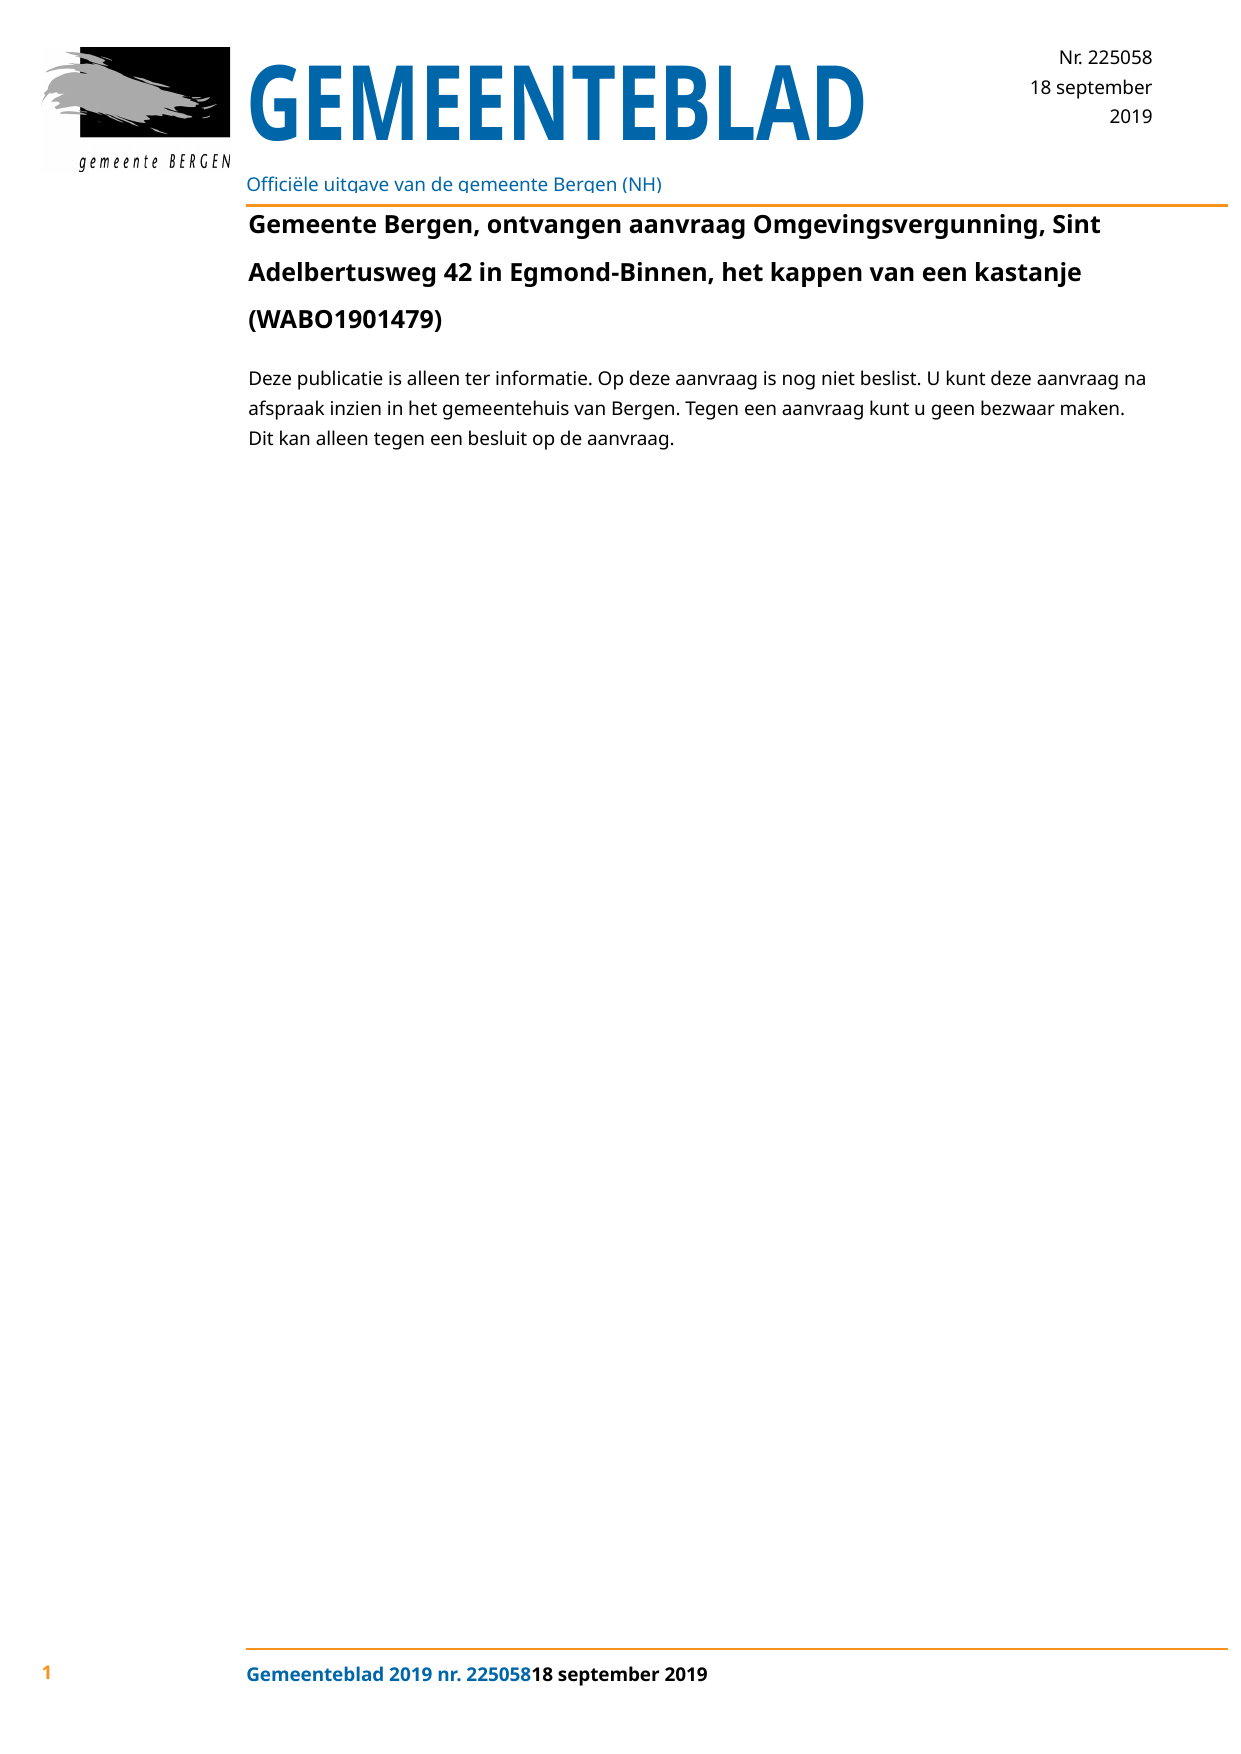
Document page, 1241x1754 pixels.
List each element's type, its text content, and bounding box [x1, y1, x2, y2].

text Gemeente Bergen, ontvangen aanvraag Omgevingsvergunning, Sint Adelbertusweg 42 in Egmond-Binnen, het kappen van een kastanje (WABO1901479) [248, 207, 1152, 336]
picture [41, 47, 231, 172]
text Deze publicatie is alleen ter informatie. Op deze aanvraag is nog niet beslist. U kunt deze aanvraag na afspraak inzien in het gemeentehuis van Bergen. Tegen een aanvraag kunt u geen bezwaar maken. Dit kan alleen tegen een besluit op de aanvraag. [248, 366, 1152, 450]
